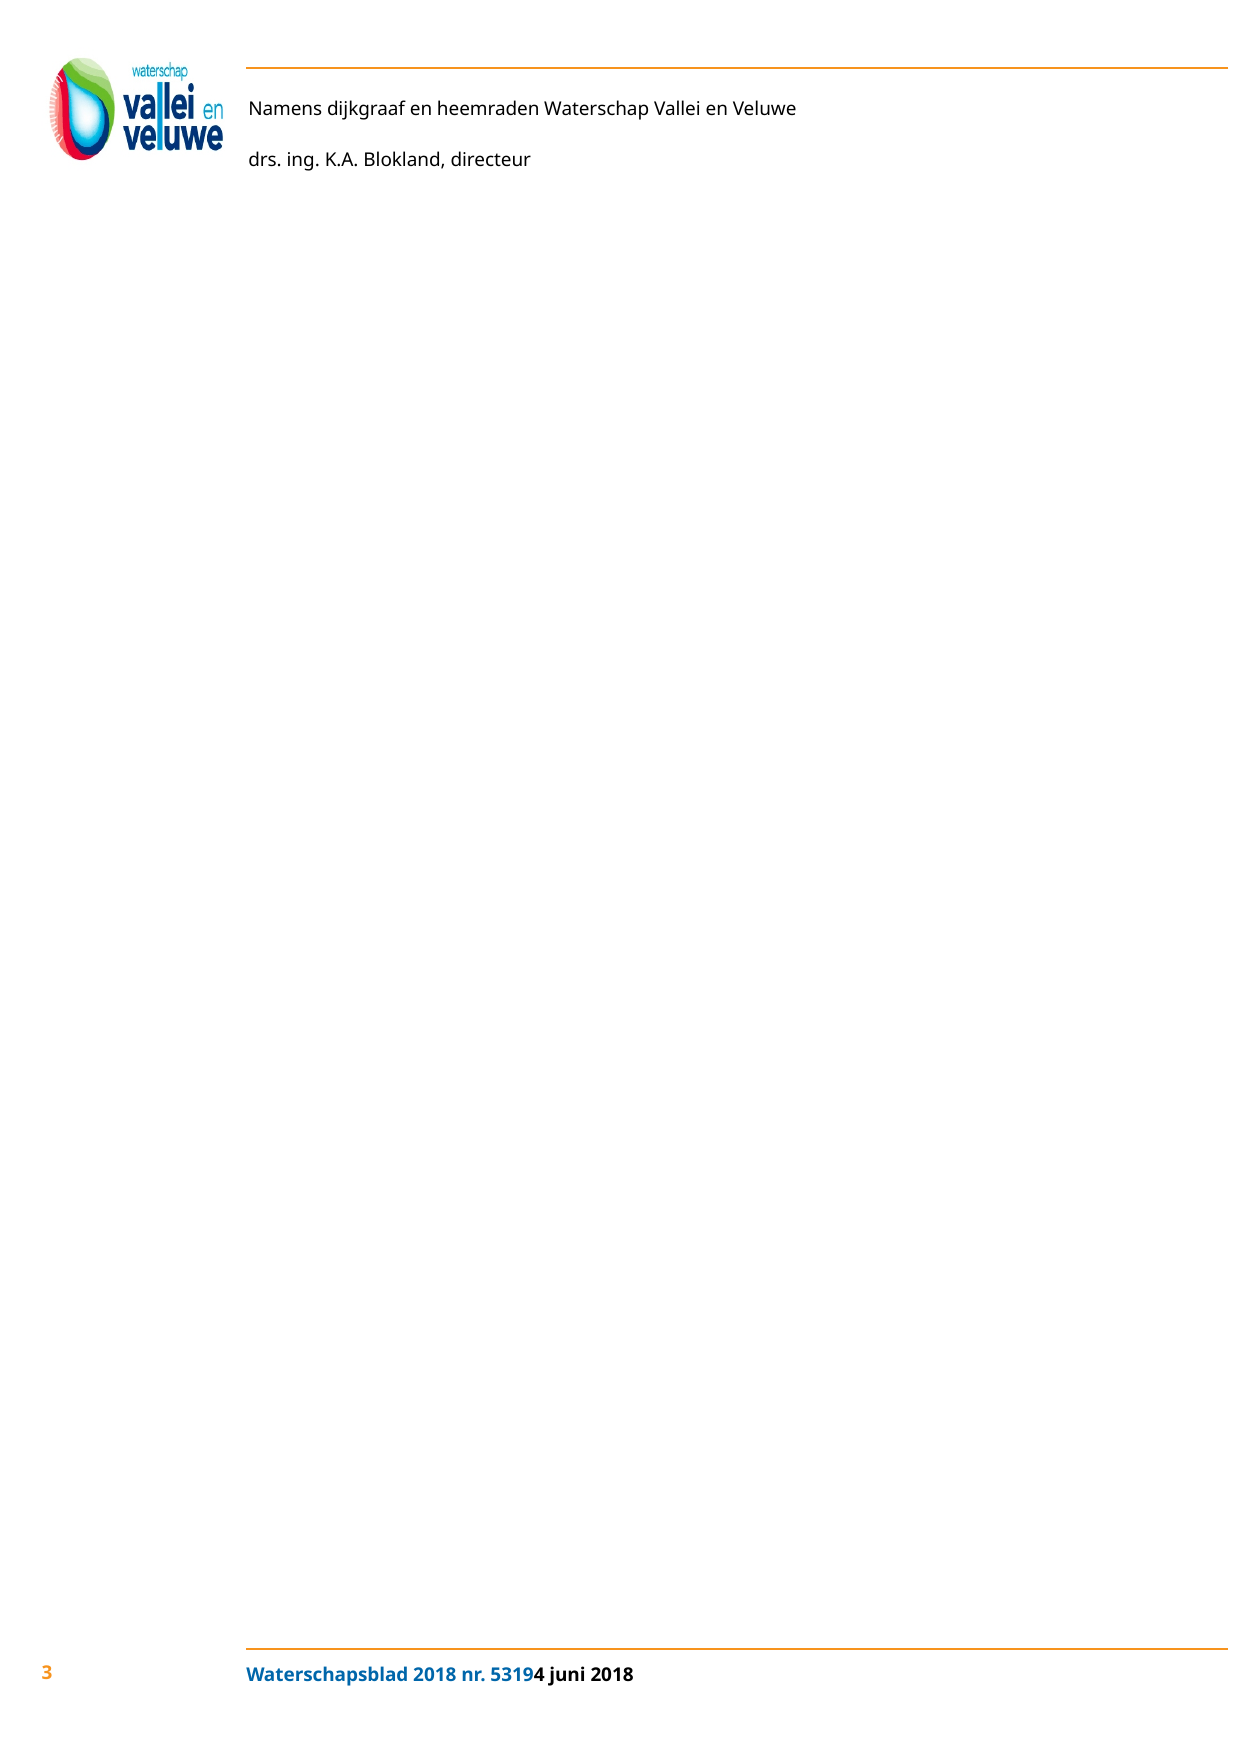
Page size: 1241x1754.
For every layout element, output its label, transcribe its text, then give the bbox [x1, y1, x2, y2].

text Namens dijkgraaf en heemraden Waterschap Vallei en Veluwe [248, 95, 1152, 121]
text drs. ing. K.A. Blokland, directeur [248, 146, 1152, 172]
picture [41, 47, 231, 172]
